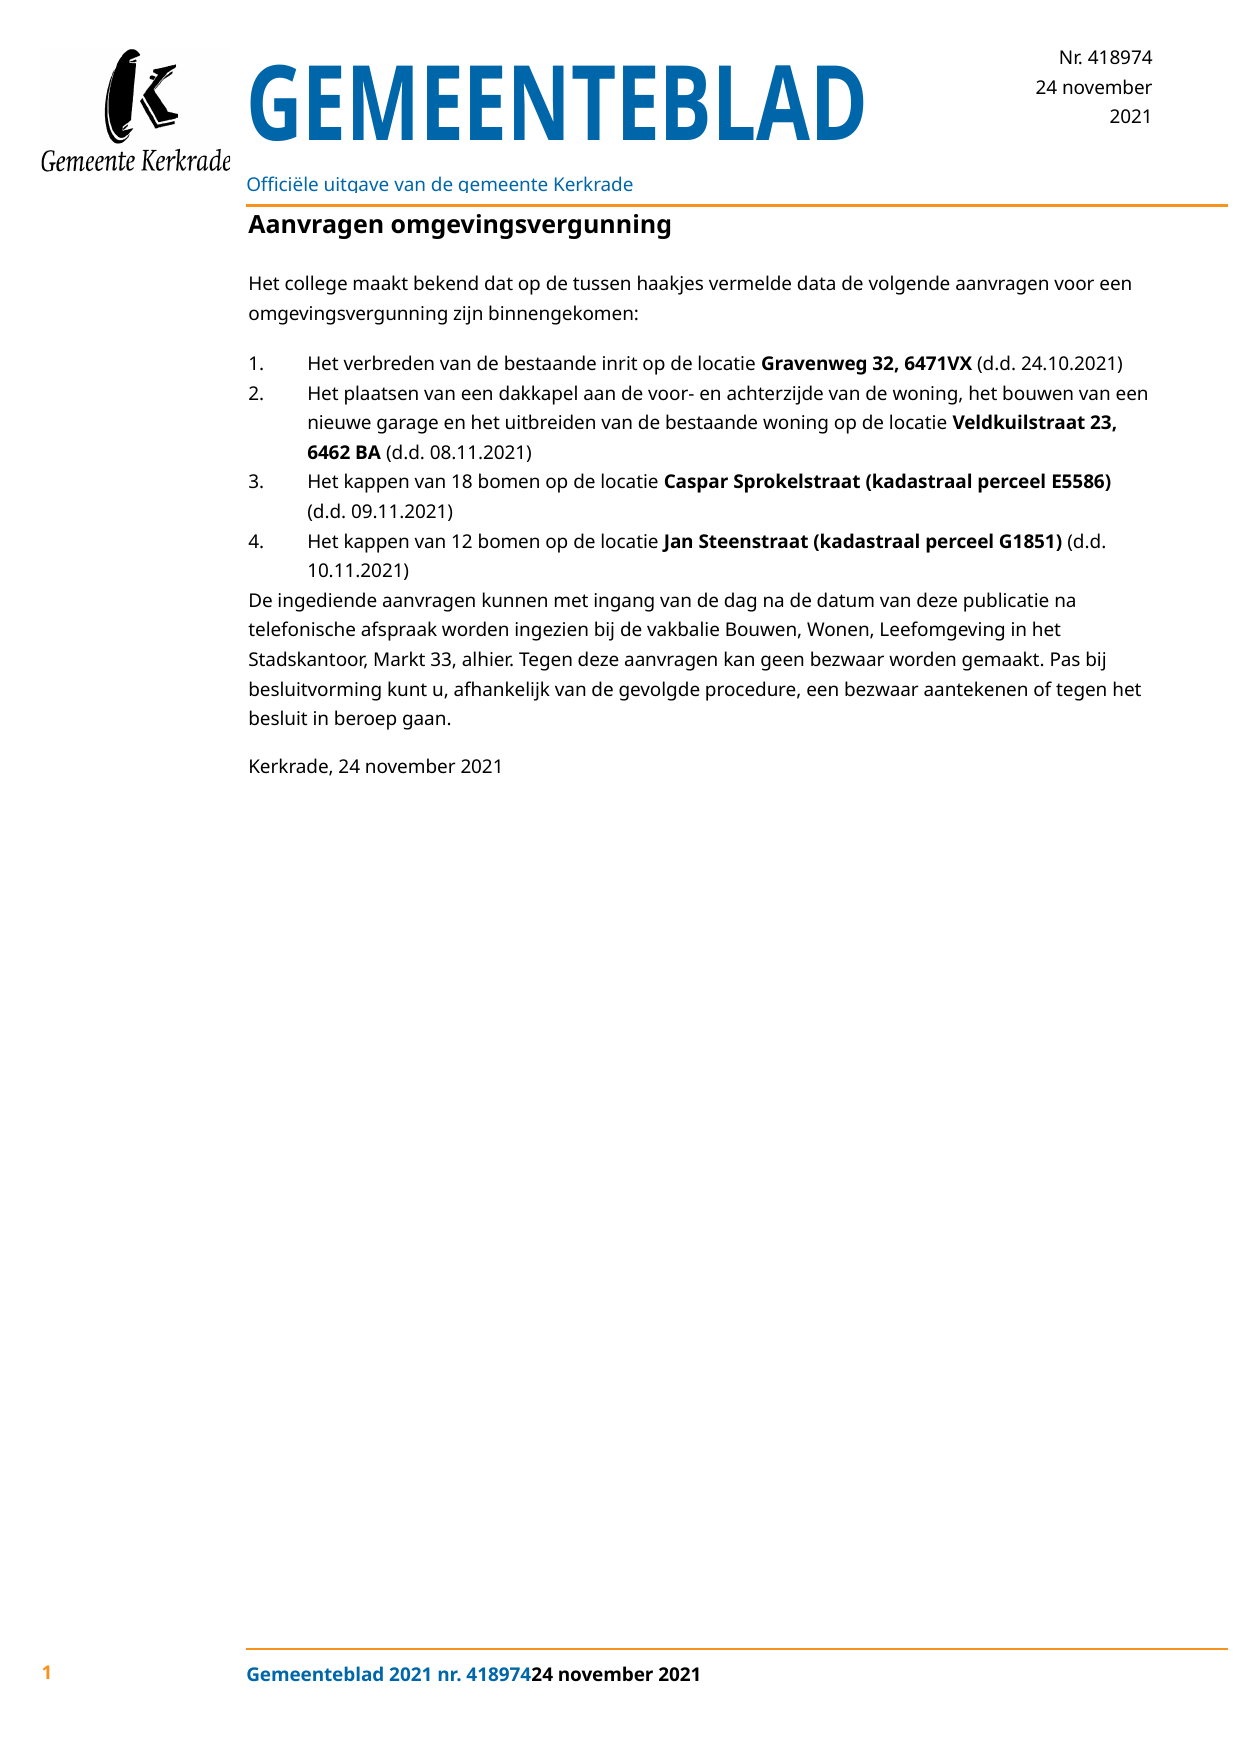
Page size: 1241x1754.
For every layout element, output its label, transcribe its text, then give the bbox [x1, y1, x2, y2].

text De ingediende aanvragen kunnen met ingang van de dag na de datum van deze publicatie na telefonische afspraak worden ingezien bij de vakbalie Bouwen, Wonen, Leefomgeving in het Stadskantoor, Markt 33, alhier. Tegen deze aanvragen kan geen bezwaar worden gemaakt. Pas bij besluitvorming kunt u, afhankelijk van de gevolgde procedure, een bezwaar aantekenen of tegen het besluit in beroep gaan. [248, 587, 1152, 731]
list Het kappen van 18 bomen op de locatie Caspar Sprokelstraat (kadastraal perceel E5586) (d.d. 09.11.2021) [248, 469, 1152, 524]
text Kerkrade, 24 november 2021 [248, 753, 1152, 779]
list Het plaatsen van een dakkapel aan de voor- en achterzijde van de woning, het bouwen van een nieuwe garage en het uitbreiden van de bestaande woning op de locatie Veldkuilstraat 23, 6462 BA (d.d. 08.11.2021) [248, 380, 1152, 465]
list Het kappen van 12 bomen op de locatie Jan Steenstraat (kadastraal perceel G1851) (d.d. 10.11.2021) [248, 528, 1152, 583]
picture [41, 47, 231, 172]
list Het verbreden van de bestaande inrit op de locatie Gravenweg 32, 6471VX (d.d. 24.10.2021) [248, 350, 1152, 376]
text Aanvragen omgevingsvergunning [248, 207, 1152, 241]
text Het college maakt bekend dat op de tussen haakjes vermelde data de volgende aanvragen voor een omgevingsvergunning zijn binnengekomen: [248, 270, 1152, 326]
